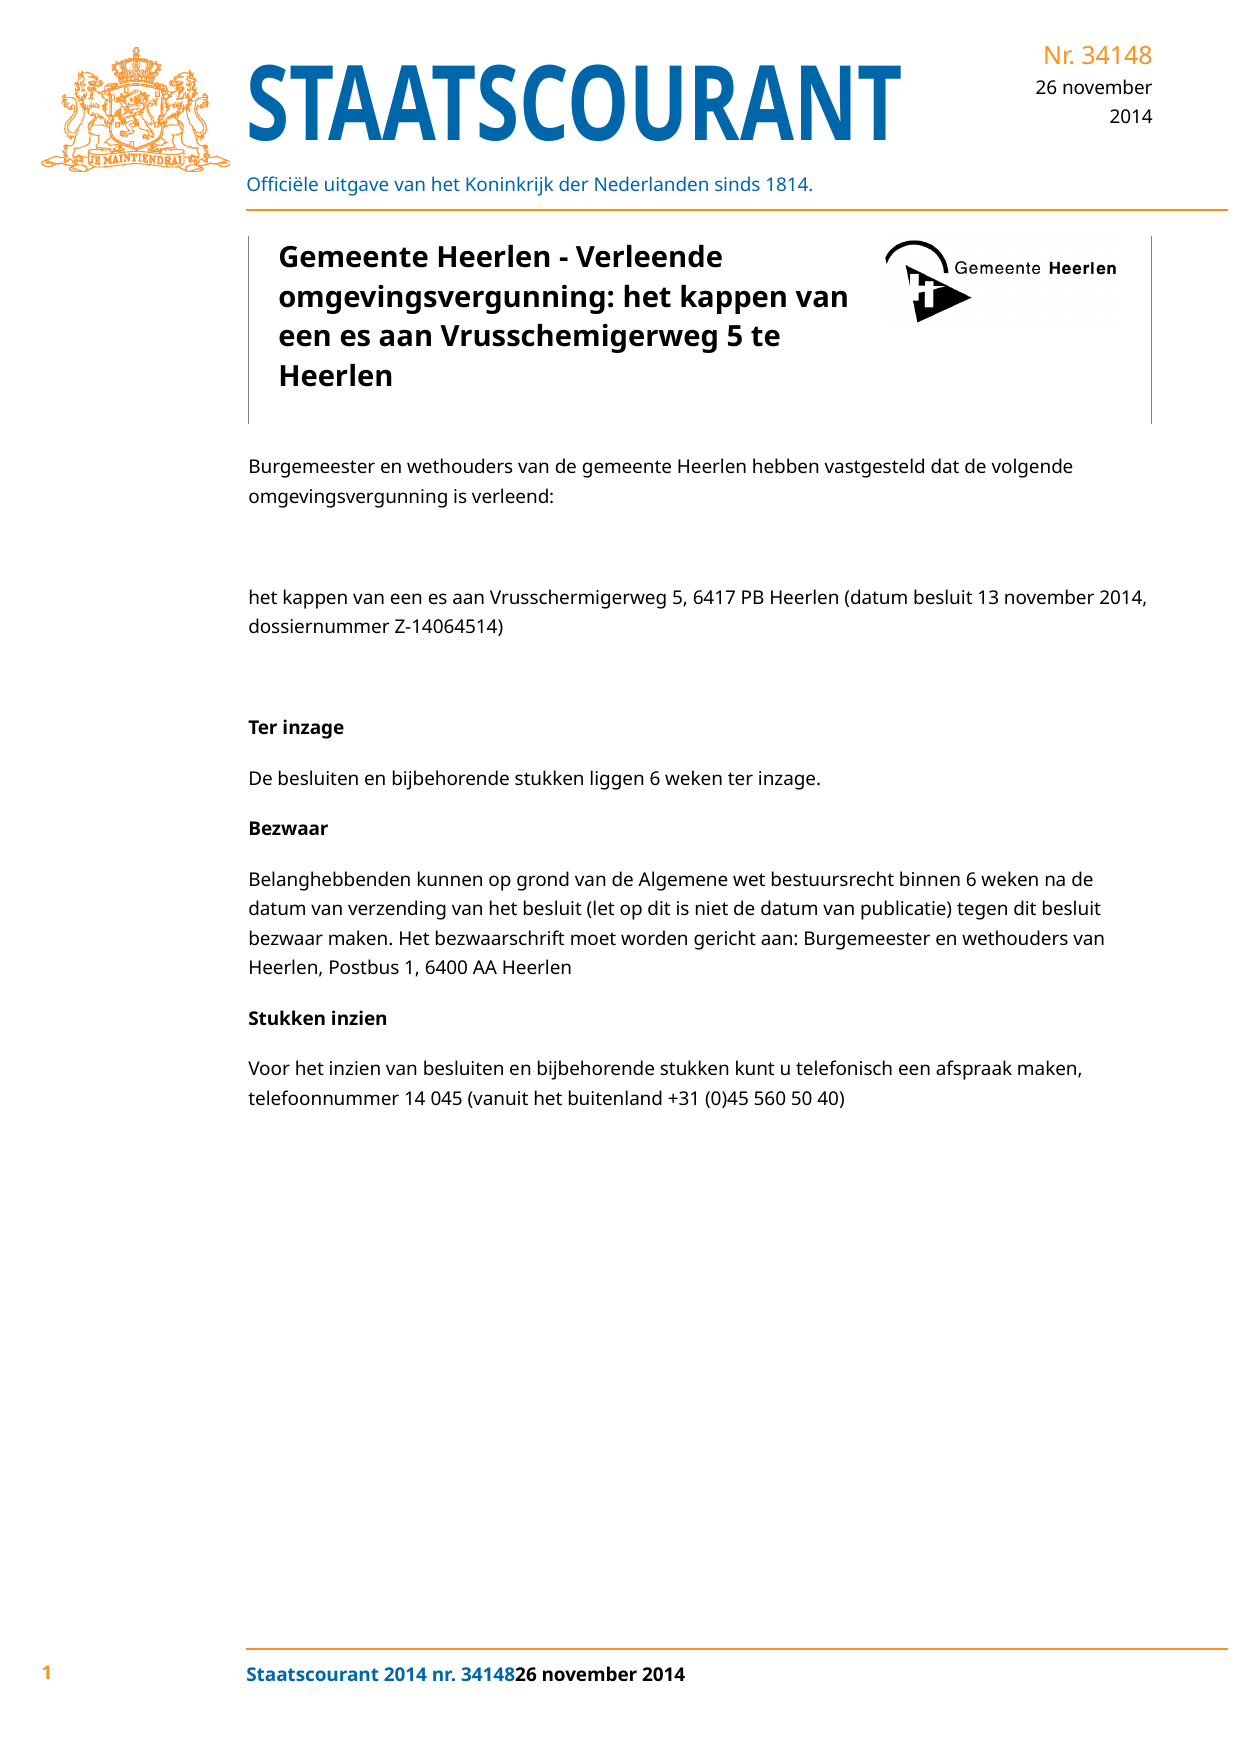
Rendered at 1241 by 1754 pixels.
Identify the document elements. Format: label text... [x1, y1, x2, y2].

text Voor het inzien van besluiten en bijbehorende stukken kunt u telefonisch een afspraak maken, telefoonnummer 14 045 (vanuit het buitenland +31 (0)45 560 50 40) [248, 1055, 1152, 1111]
text Belanghebbenden kunnen op grond van de Algemene wet bestuursrecht binnen 6 weken na de datum van verzending van het besluit (let op dit is niet de datum van publicatie) tegen dit besluit bezwaar maken. Het bezwaarschrift moet worden gericht aan: Burgemeester en wethouders van Heerlen, Postbus 1, 6400 AA Heerlen [248, 866, 1152, 980]
table_header Gemeente Heerlen - Verleende omgevingsvergunning: het kappen van een es aan Vrusschemigerweg 5 te Heerlen [249, 236, 850, 424]
text Bezwaar [248, 815, 1152, 841]
text De besluiten en bijbehorende stukken liggen 6 weken ter inzage. [248, 765, 1152, 791]
table_header [850, 236, 1151, 424]
text het kappen van een es aan Vrusschermigerweg 5, 6417 PB Heerlen (datum besluit 13 november 2014, dossiernummer Z-14064514) [248, 584, 1152, 639]
text Stukken inzien [248, 1005, 1152, 1031]
picture [882, 236, 1119, 325]
text Burgemeester en wethouders van de gemeente Heerlen hebben vastgesteld dat de volgende omgevingsvergunning is verleend: [248, 454, 1152, 509]
picture [41, 47, 231, 172]
text Ter inzage [248, 714, 1152, 740]
